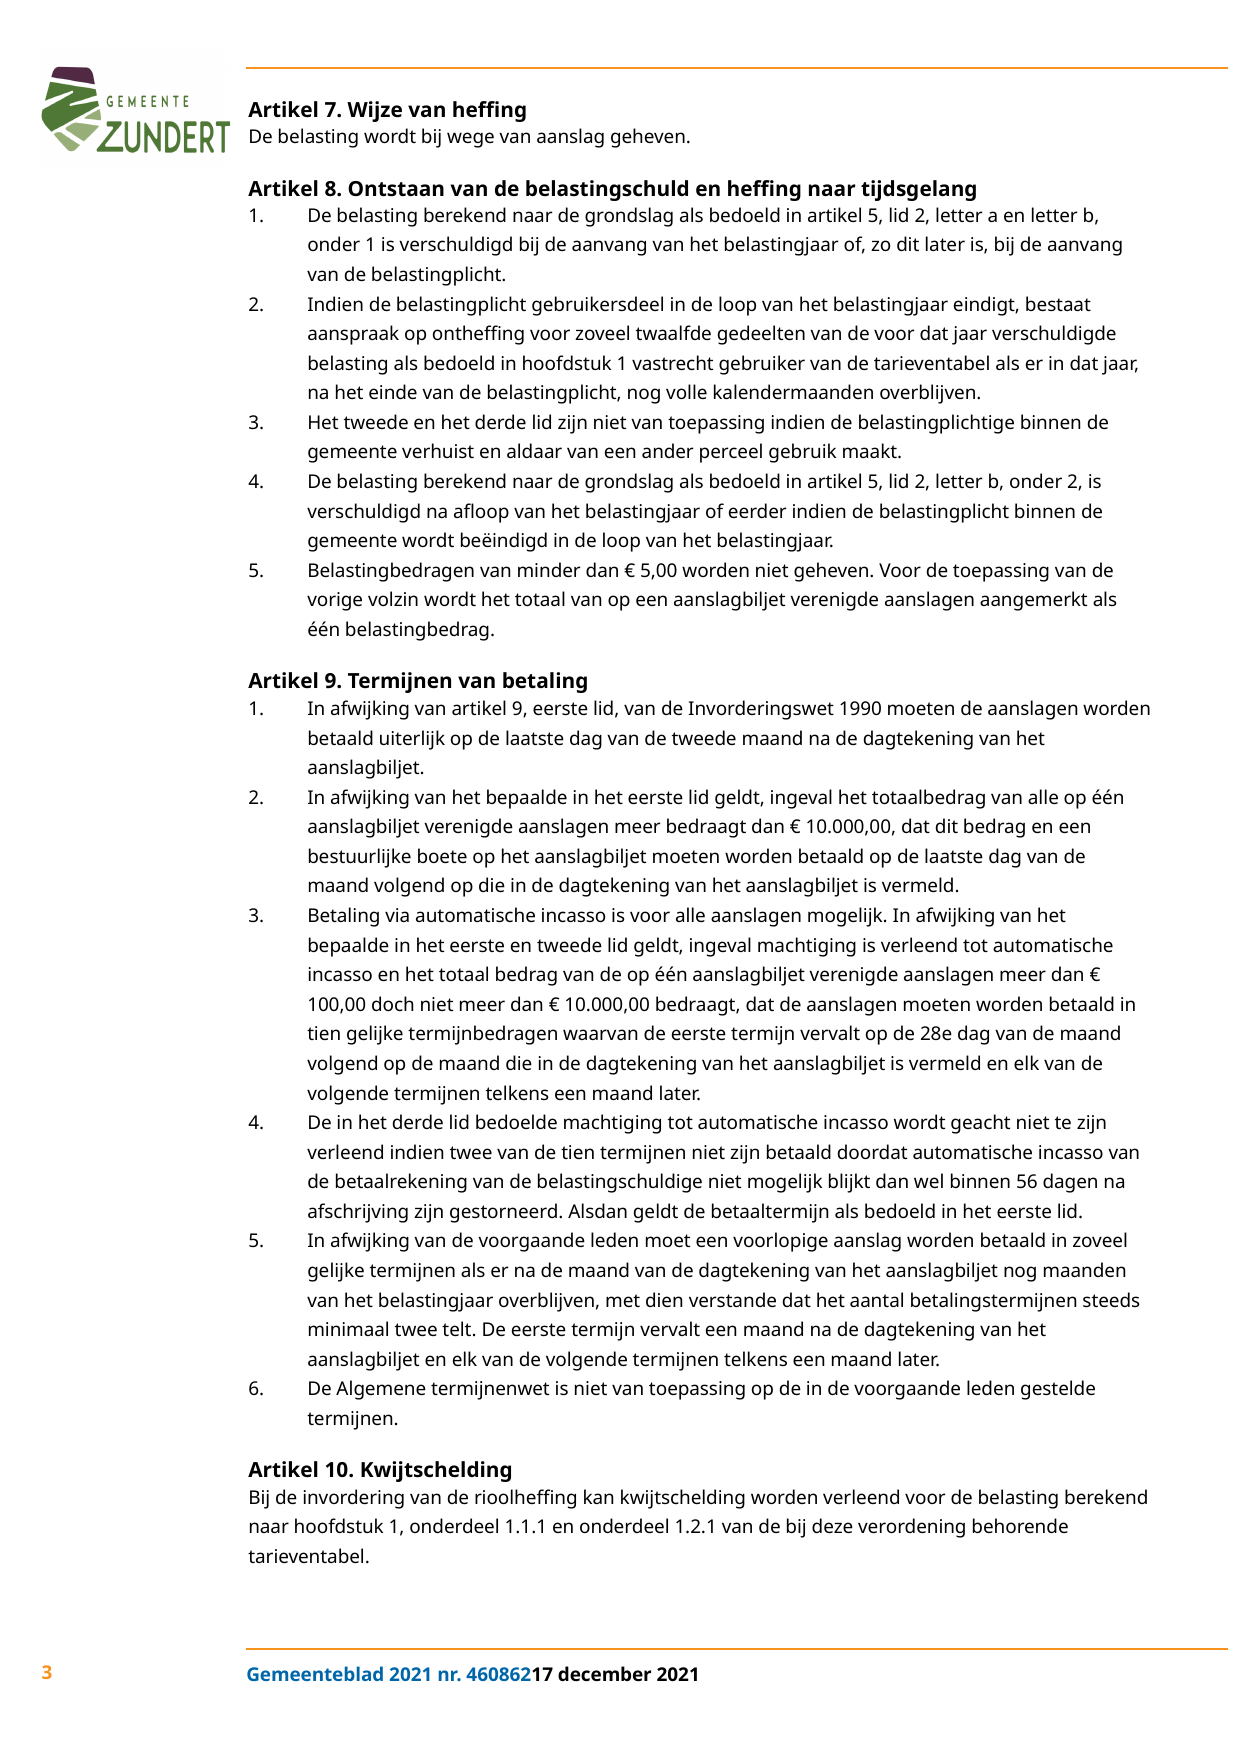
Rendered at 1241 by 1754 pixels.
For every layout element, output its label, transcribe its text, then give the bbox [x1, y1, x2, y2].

list In afwijking van het bepaalde in het eerste lid geldt, ingeval het totaalbedrag van alle op één aanslagbiljet verenigde aanslagen meer bedraagt dan € 10.000,00, dat dit bedrag en een bestuurlijke boete op het aanslagbiljet moeten worden betaald op de laatste dag van de maand volgend op die in de dagtekening van het aanslagbiljet is vermeld. [248, 784, 1152, 898]
list De belasting berekend naar de grondslag als bedoeld in artikel 5, lid 2, letter a en letter b, onder 1 is verschuldigd bij de aanvang van het belastingjaar of, zo dit later is, bij de aanvang van de belastingplicht. [248, 202, 1152, 287]
picture [41, 47, 231, 172]
list Betaling via automatische incasso is voor alle aanslagen mogelijk. In afwijking van het bepaalde in het eerste en tweede lid geldt, ingeval machtiging is verleend tot automatische incasso en het totaal bedrag van de op één aanslagbiljet verenigde aanslagen meer dan € 100,00 doch niet meer dan € 10.000,00 bedraagt, dat de aanslagen moeten worden betaald in tien gelijke termijnbedragen waarvan de eerste termijn vervalt op de 28e dag van de maand volgend op de maand die in de dagtekening van het aanslagbiljet is vermeld en elk van de volgende termijnen telkens een maand later. [248, 902, 1152, 1105]
list Het tweede en het derde lid zijn niet van toepassing indien de belastingplichtige binnen de gemeente verhuist en aldaar van een ander perceel gebruik maakt. [248, 409, 1152, 464]
list Indien de belastingplicht gebruikersdeel in de loop van het belastingjaar eindigt, bestaat aanspraak op ontheffing voor zoveel twaalfde gedeelten van de voor dat jaar verschuldigde belasting als bedoeld in hoofdstuk 1 vastrecht gebruiker van de tarieventabel als er in dat jaar, na het einde van de belastingplicht, nog volle kalendermaanden overblijven. [248, 291, 1152, 405]
text Artikel 8. Ontstaan van de belastingschuld en heffing naar tijdsgelang [248, 174, 1152, 202]
list In afwijking van artikel 9, eerste lid, van de Invorderingswet 1990 moeten de aanslagen worden betaald uiterlijk op de laatste dag van de tweede maand na de dagtekening van het aanslagbiljet. [248, 695, 1152, 780]
list Belastingbedragen van minder dan € 5,00 worden niet geheven. Voor de toepassing van de vorige volzin wordt het totaal van op een aanslagbiljet verenigde aanslagen aangemerkt als één belastingbedrag. [248, 557, 1152, 642]
list De belasting berekend naar de grondslag als bedoeld in artikel 5, lid 2, letter b, onder 2, is verschuldigd na afloop van het belastingjaar of eerder indien de belastingplicht binnen de gemeente wordt beëindigd in de loop van het belastingjaar. [248, 468, 1152, 553]
text Artikel 9. Termijnen van betaling [248, 667, 1152, 695]
text Bij de invordering van de rioolheffing kan kwijtschelding worden verleend voor de belasting berekend naar hoofdstuk 1, onderdeel 1.1.1 en onderdeel 1.2.1 van de bij deze verordening behorende tarieventabel. [248, 1484, 1152, 1569]
list In afwijking van de voorgaande leden moet een voorlopige aanslag worden betaald in zoveel gelijke termijnen als er na de maand van de dagtekening van het aanslagbiljet nog maanden van het belastingjaar overblijven, met dien verstande dat het aantal betalingstermijnen steeds minimaal twee telt. De eerste termijn vervalt een maand na de dagtekening van het aanslagbiljet en elk van de volgende termijnen telkens een maand later. [248, 1228, 1152, 1372]
list De in het derde lid bedoelde machtiging tot automatische incasso wordt geacht niet te zijn verleend indien twee van de tien termijnen niet zijn betaald doordat automatische incasso van de betaalrekening van de belastingschuldige niet mogelijk blijkt dan wel binnen 56 dagen na afschrijving zijn gestorneerd. Alsdan geldt de betaaltermijn als bedoeld in het eerste lid. [248, 1109, 1152, 1224]
text Artikel 7. Wijze van heffing [248, 95, 1152, 123]
text De belasting wordt bij wege van aanslag geheven. [248, 123, 1152, 149]
text Artikel 10. Kwijtschelding [248, 1456, 1152, 1484]
list De Algemene termijnenwet is niet van toepassing op de in de voorgaande leden gestelde termijnen. [248, 1376, 1152, 1431]
